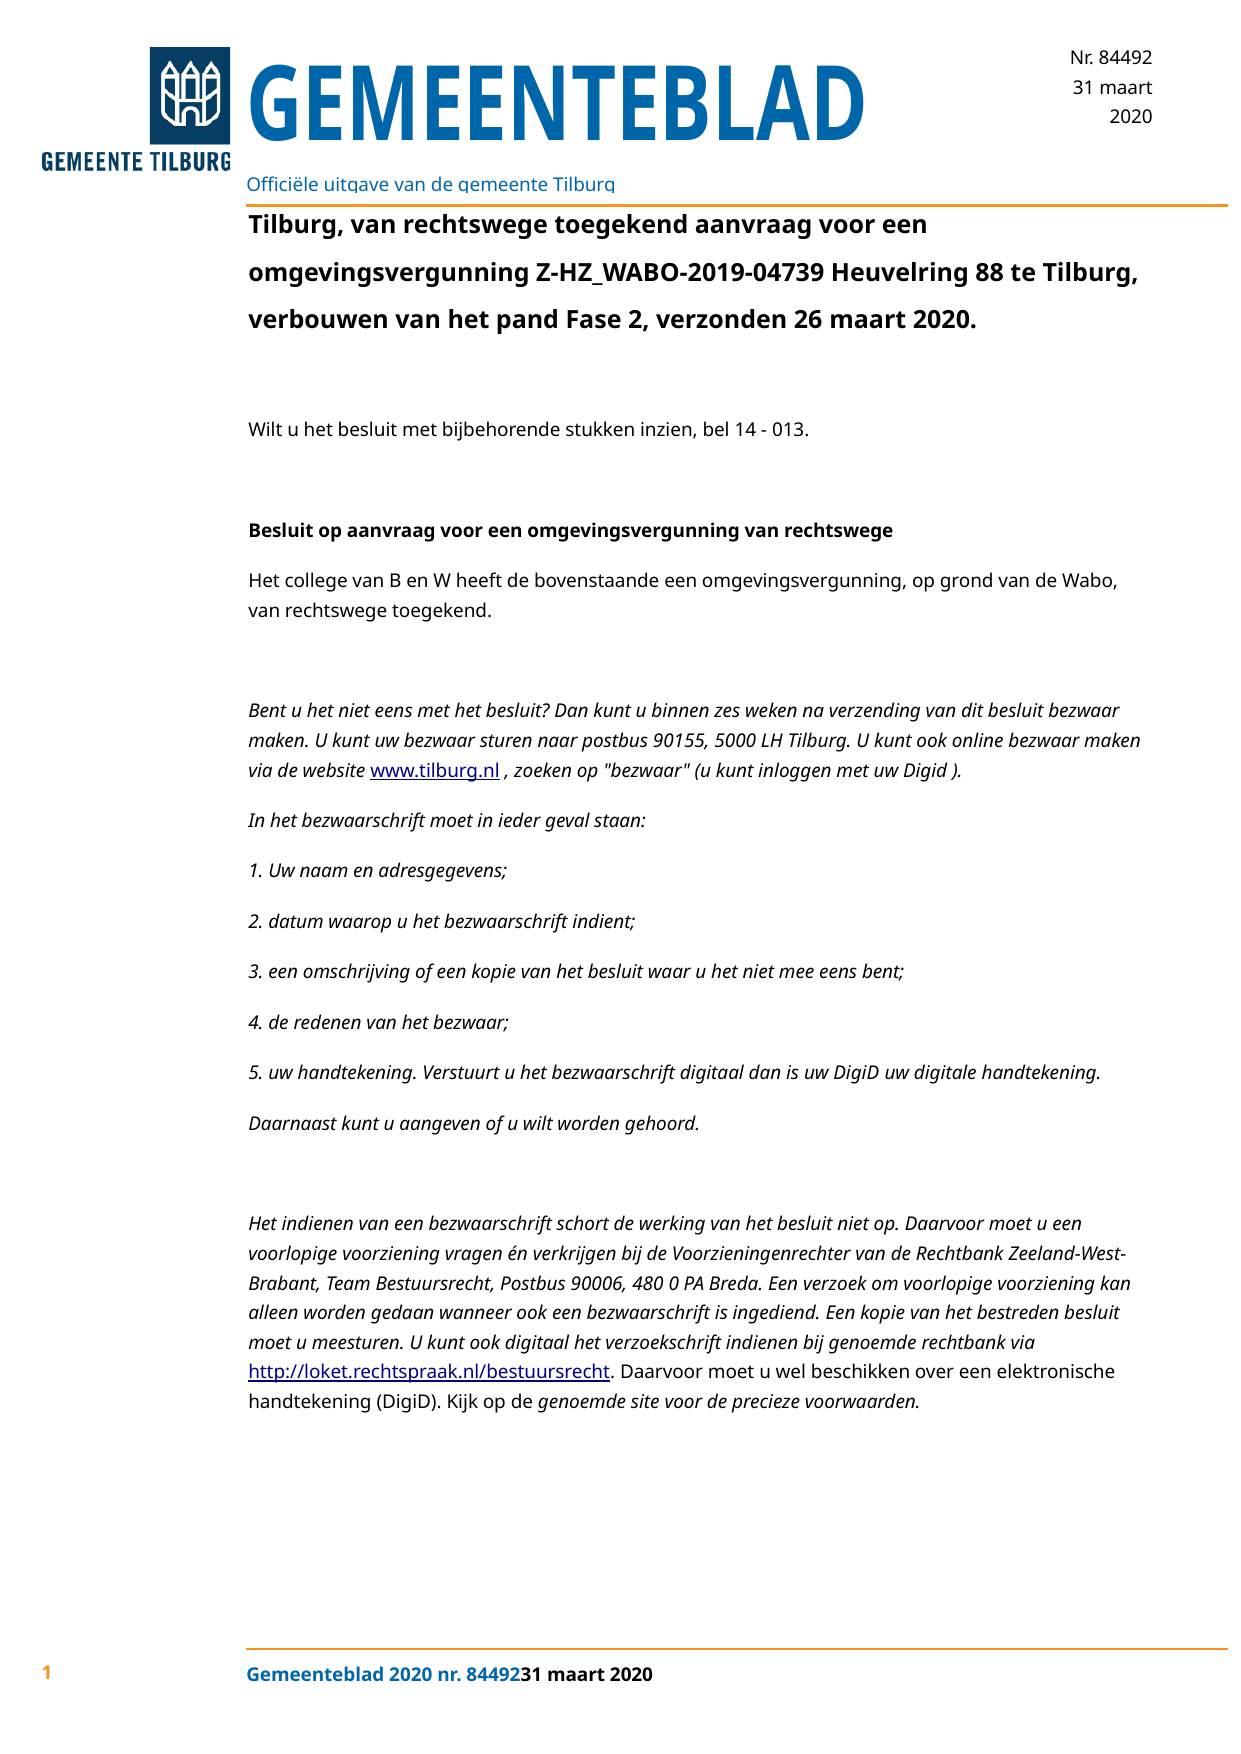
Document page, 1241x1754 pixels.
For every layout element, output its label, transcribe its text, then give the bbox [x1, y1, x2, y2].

text 5. uw handtekening. Verstuurt u het bezwaarschrift digitaal dan is uw DigiD uw digitale handtekening. [248, 1059, 1152, 1085]
text Tilburg, van rechtswege toegekend aanvraag voor een omgevingsvergunning Z-HZ_WABO-2019-04739 Heuvelring 88 te Tilburg, verbouwen van het pand Fase 2, verzonden 26 maart 2020. [248, 207, 1152, 336]
text Daarnaast kunt u aangeven of u wilt worden gehoord. [248, 1110, 1152, 1135]
text In het bezwaarschrift moet in ieder geval staan: [248, 807, 1152, 833]
text 1. Uw naam en adresgegevens; [248, 858, 1152, 883]
text Bent u het niet eens met het besluit? Dan kunt u binnen zes weken na verzending van dit besluit bezwaar maken. U kunt uw bezwaar sturen naar postbus 90155, 5000 LH Tilburg. U kunt ook online bezwaar maken via de website www.tilburg.nl , zoeken op "bezwaar" (u kunt inloggen met uw Digid ). [248, 698, 1152, 782]
text 4. de redenen van het bezwaar; [248, 1009, 1152, 1034]
text 2. datum waarop u het bezwaarschrift indient; [248, 908, 1152, 934]
text Het college van B en W heeft de bovenstaande een omgevingsvergunning, op grond van de Wabo, van rechtswege toegekend. [248, 567, 1152, 622]
text Het indienen van een bezwaarschrift schort de werking van het besluit niet op. Daarvoor moet u een voorlopige voorziening vragen én verkrijgen bij de Voorzieningenrechter van de Rechtbank Zeeland-West-Brabant, Team Bestuursrecht, Postbus 90006, 480 0 PA Breda. Een verzoek om voorlopige voorziening kan alleen worden gedaan wanneer ook een bezwaarschrift is ingediend. Een kopie van het bestreden besluit moet u meesturen. U kunt ook digitaal het verzoekschrift indienen bij genoemde rechtbank via http://loket.rechtspraak.nl/bestuursrecht. Daarvoor moet u wel beschikken over een elektronische handtekening (DigiD). Kijk op de genoemde site voor de precieze voorwaarden. [248, 1211, 1152, 1414]
text Wilt u het besluit met bijbehorende stukken inzien, bel 14 - 013. [248, 416, 1152, 442]
text 3. een omschrijving of een kopie van het besluit waar u het niet mee eens bent; [248, 958, 1152, 984]
picture [41, 47, 231, 172]
text Besluit op aanvraag voor een omgevingsvergunning van rechtswege [248, 517, 1152, 542]
